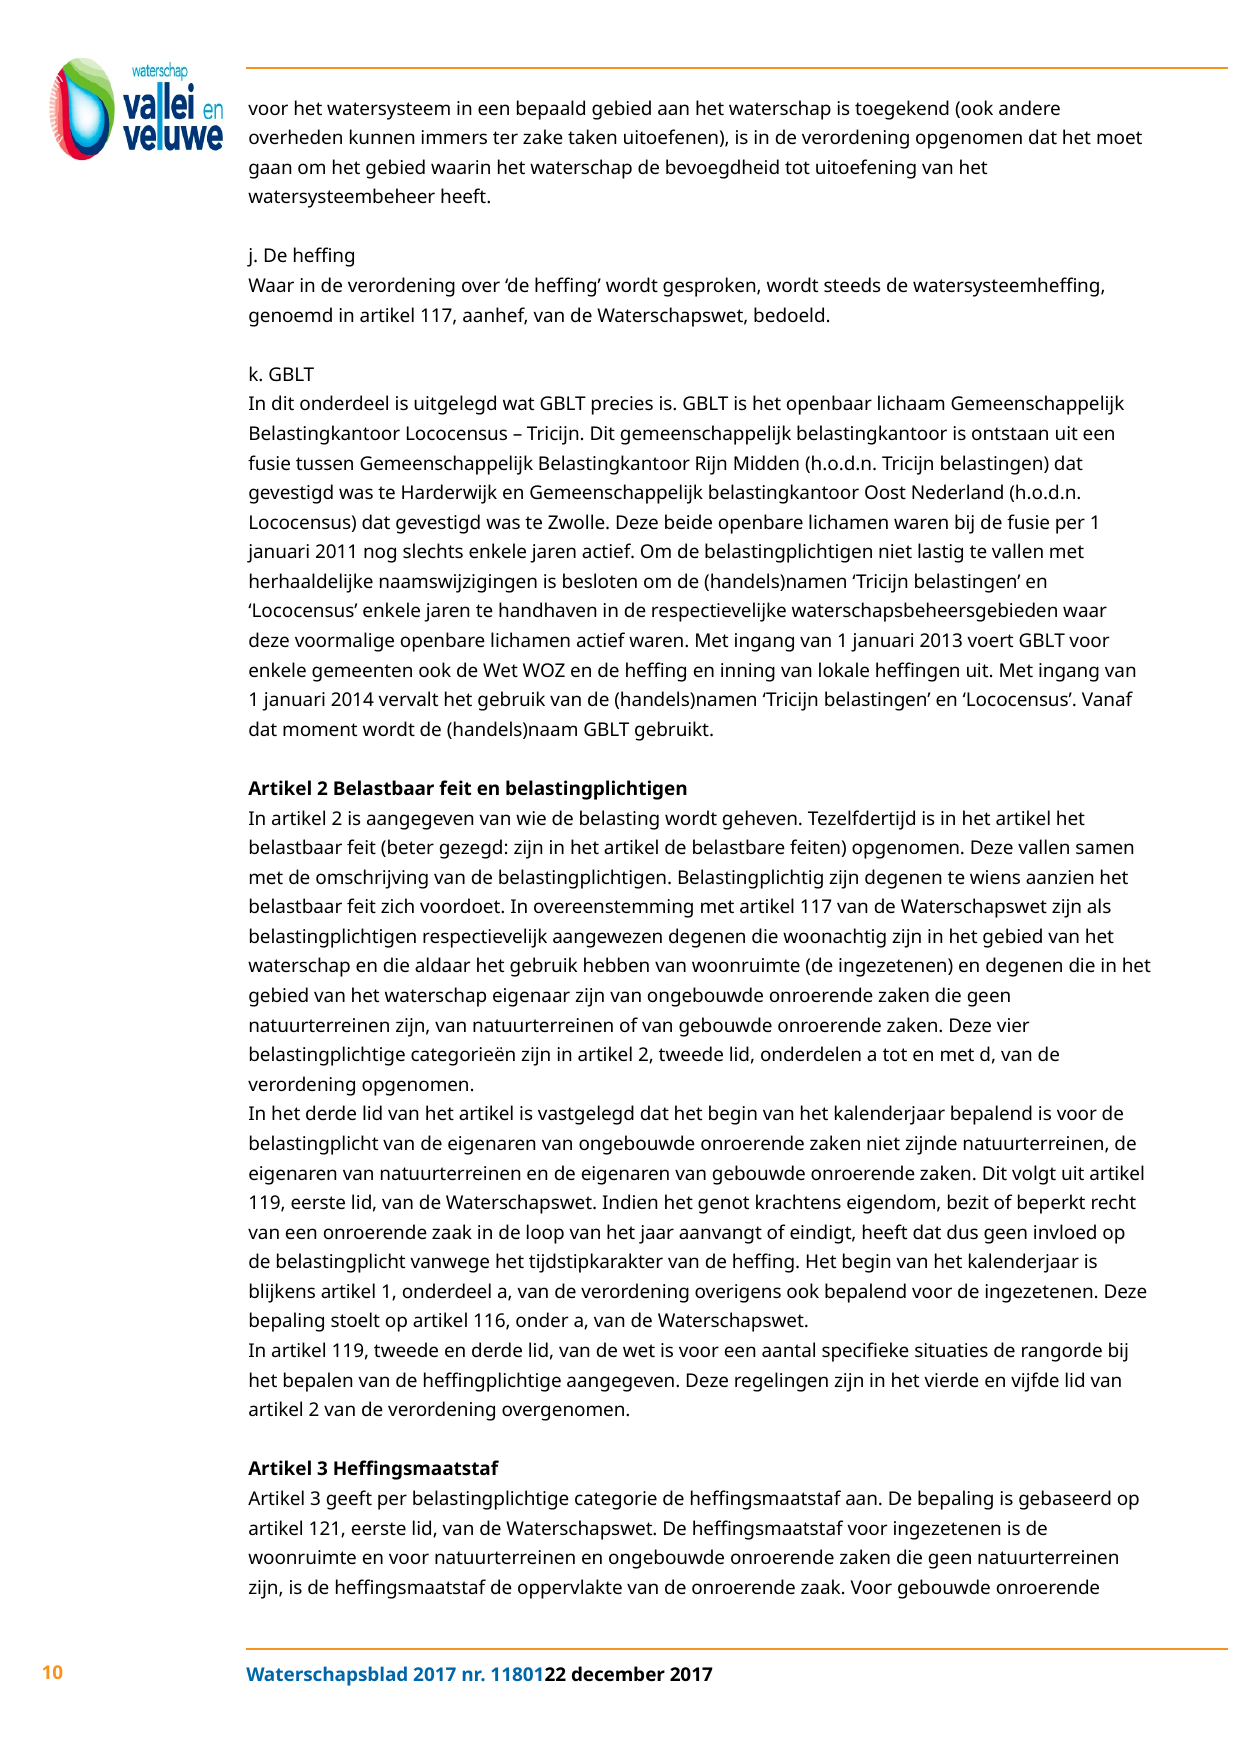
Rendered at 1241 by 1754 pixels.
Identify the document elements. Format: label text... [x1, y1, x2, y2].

text Waar in de verordening over ‘de heffing’ wordt gesproken, wordt steeds de watersysteemheffing, genoemd in artikel 117, aanhef, van de Waterschapswet, bedoeld. [248, 272, 1152, 328]
text In het derde lid van het artikel is vastgelegd dat het begin van het kalenderjaar bepalend is voor de belastingplicht van de eigenaren van ongebouwde onroerende zaken niet zijnde natuurterreinen, de eigenaren van natuurterreinen en de eigenaren van gebouwde onroerende zaken. Dit volgt uit artikel 119, eerste lid, van de Waterschapswet. Indien het genot krachtens eigendom, bezit of beperkt recht van een onroerende zaak in de loop van het jaar aanvangt of eindigt, heeft dat dus geen invloed op de belastingplicht vanwege het tijdstipkarakter van de heffing. Het begin van het kalenderjaar is blijkens artikel 1, onderdeel a, van de verordening overigens ook bepalend voor de ingezetenen. Deze bepaling stoelt op artikel 116, onder a, van de Waterschapswet. [248, 1101, 1152, 1333]
text In dit onderdeel is uitgelegd wat GBLT precies is. GBLT is het openbaar lichaam Gemeenschappelijk Belastingkantoor Lococensus – Tricijn. Dit gemeenschappelijk belastingkantoor is ontstaan uit een fusie tussen Gemeenschappelijk Belastingkantoor Rijn Midden (h.o.d.n. Tricijn belastingen) dat gevestigd was te Harderwijk en Gemeenschappelijk belastingkantoor Oost Nederland (h.o.d.n. Lococensus) dat gevestigd was te Zwolle. Deze beide openbare lichamen waren bij de fusie per 1 januari 2011 nog slechts enkele jaren actief. Om de belastingplichtigen niet lastig te vallen met herhaaldelijke naamswijzigingen is besloten om de (handels)namen ‘Tricijn belastingen’ en ‘Lococensus’ enkele jaren te handhaven in de respectievelijke waterschapsbeheersgebieden waar deze voormalige openbare lichamen actief waren. Met ingang van 1 januari 2013 voert GBLT voor enkele gemeenten ook de Wet WOZ en de heffing en inning van lokale heffingen uit. Met ingang van 1 januari 2014 vervalt het gebruik van de (handels)namen ‘Tricijn belastingen’ en ‘Lococensus’. Vanaf dat moment wordt de (handels)naam GBLT gebruikt. [248, 391, 1152, 742]
text Artikel 2 Belastbaar feit en belastingplichtigen [248, 775, 1152, 801]
text j. De heffing [248, 243, 1152, 268]
picture [41, 47, 231, 172]
text k. GBLT [248, 361, 1152, 387]
text Artikel 3 geeft per belastingplichtige categorie de heffingsmaatstaf aan. De bepaling is gebaseerd op artikel 121, eerste lid, van de Waterschapswet. De heffingsmaatstaf voor ingezetenen is de woonruimte en voor natuurterreinen en ongebouwde onroerende zaken die geen natuurterreinen zijn, is de heffingsmaatstaf de oppervlakte van de onroerende zaak. Voor gebouwde onroerende [248, 1485, 1152, 1600]
text In artikel 2 is aangegeven van wie de belasting wordt geheven. Tezelfdertijd is in het artikel het belastbaar feit (beter gezegd: zijn in het artikel de belastbare feiten) opgenomen. Deze vallen samen met de omschrijving van de belastingplichtigen. Belastingplichtig zijn degenen te wiens aanzien het belastbaar feit zich voordoet. In overeenstemming met artikel 117 van de Waterschapswet zijn als belastingplichtigen respectievelijk aangewezen degenen die woonachtig zijn in het gebied van het waterschap en die aldaar het gebruik hebben van woonruimte (de ingezetenen) en degenen die in het gebied van het waterschap eigenaar zijn van ongebouwde onroerende zaken die geen natuurterreinen zijn, van natuurterreinen of van gebouwde onroerende zaken. Deze vier belastingplichtige categorieën zijn in artikel 2, tweede lid, onderdelen a tot en met d, van de verordening opgenomen. [248, 805, 1152, 1097]
text Artikel 3 Heffingsmaatstaf [248, 1456, 1152, 1481]
text voor het watersysteem in een bepaald gebied aan het waterschap is toegekend (ook andere overheden kunnen immers ter zake taken uitoefenen), is in de verordening opgenomen dat het moet gaan om het gebied waarin het waterschap de bevoegdheid tot uitoefening van het watersysteembeheer heeft. [248, 95, 1152, 209]
text In artikel 119, tweede en derde lid, van de wet is voor een aantal specifieke situaties de rangorde bij het bepalen van de heffingplichtige aangegeven. Deze regelingen zijn in het vierde en vijfde lid van artikel 2 van de verordening overgenomen. [248, 1337, 1152, 1422]
